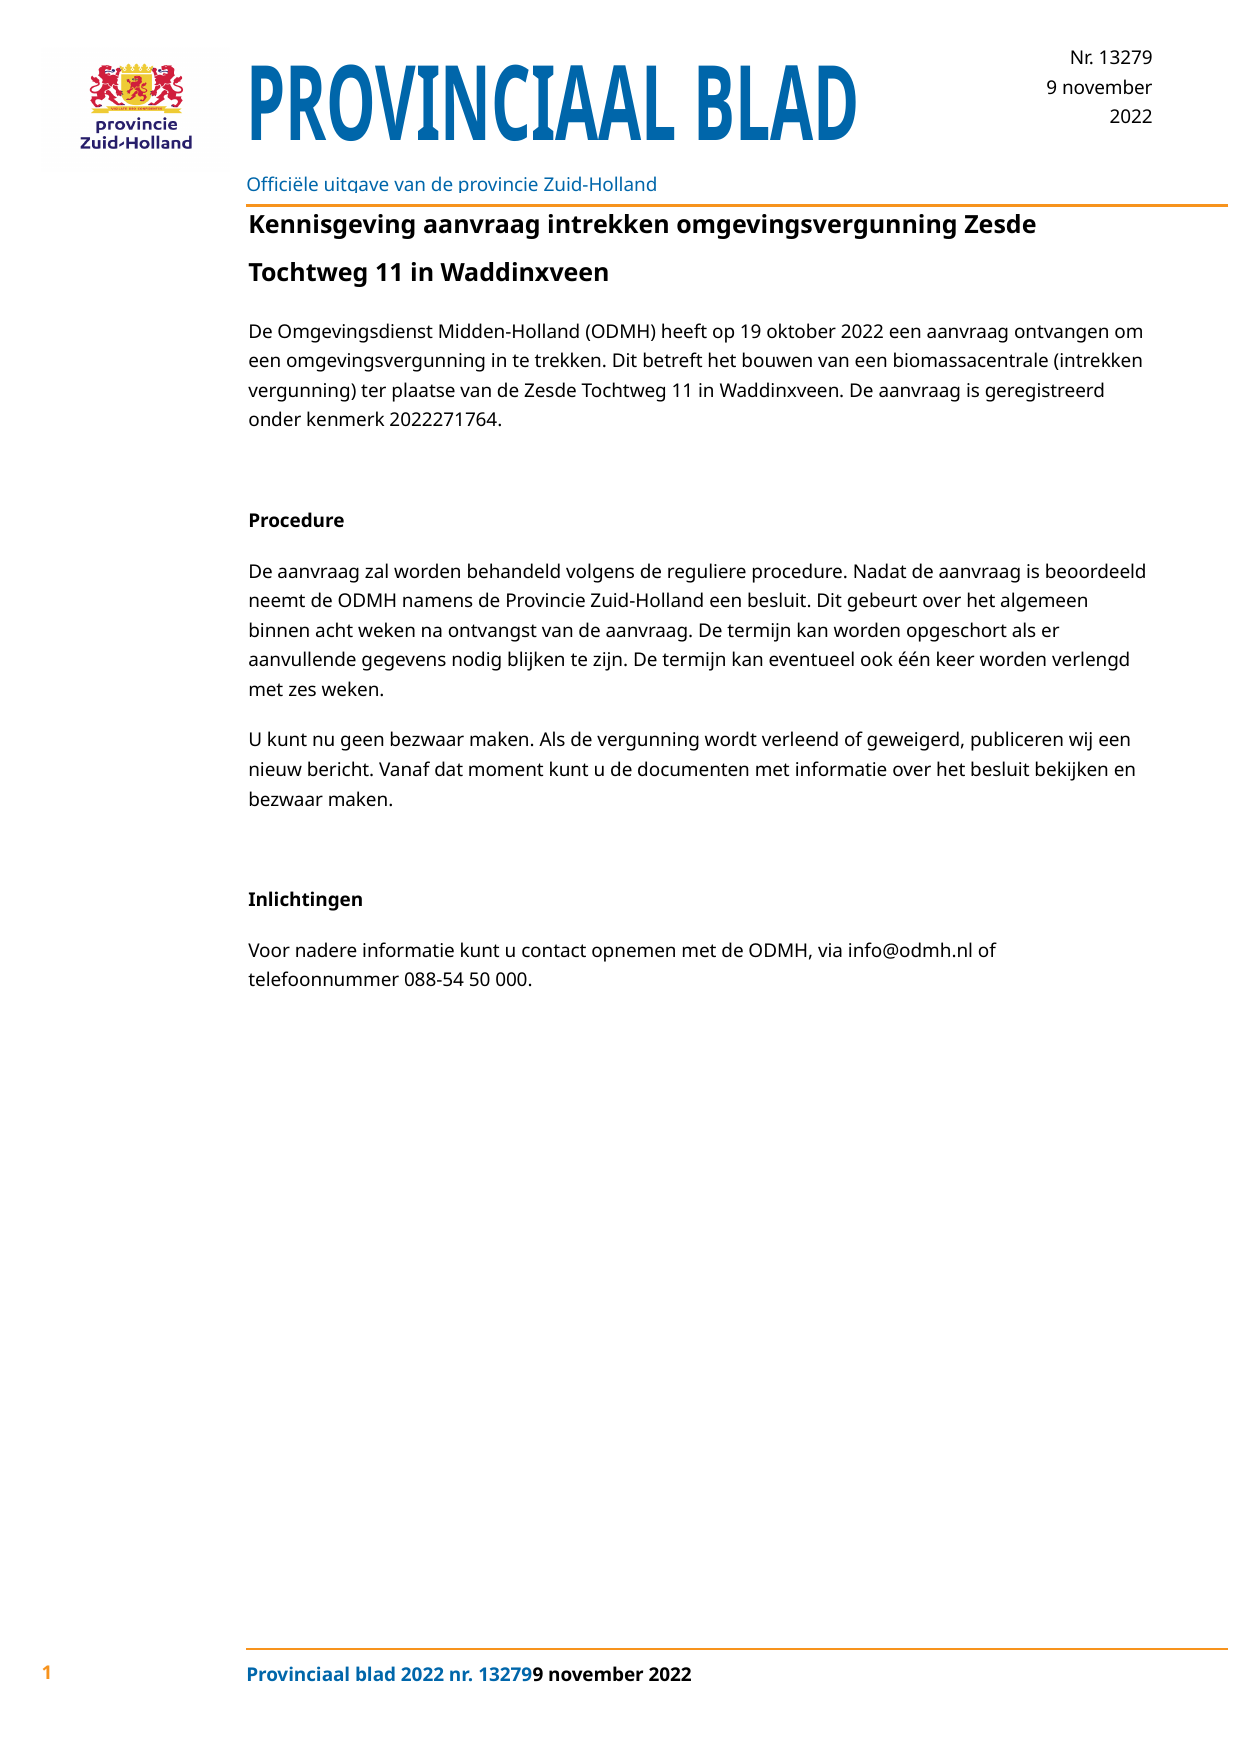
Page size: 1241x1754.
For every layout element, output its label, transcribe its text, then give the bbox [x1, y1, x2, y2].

text Inlichtingen [248, 887, 1152, 912]
text Procedure [248, 507, 1152, 533]
text Kennisgeving aanvraag intrekken omgevingsvergunning Zesde Tochtweg 11 in Waddinxveen [248, 207, 1152, 288]
text Voor nadere informatie kunt u contact opnemen met de ODMH, via info@odmh.nl of telefoonnummer 088-54 50 000. [248, 937, 1152, 992]
picture [41, 47, 231, 172]
text De aanvraag zal worden behandeld volgens de reguliere procedure. Nadat de aanvraag is beoordeeld neemt de ODMH namens de Provincie Zuid-Holland een besluit. Dit gebeurt over het algemeen binnen acht weken na ontvangst van de aanvraag. De termijn kan worden opgeschort als er aanvullende gegevens nodig blijken te zijn. De termijn kan eventueel ook één keer worden verlengd met zes weken. [248, 558, 1152, 702]
text De Omgevingsdienst Midden-Holland (ODMH) heeft op 19 oktober 2022 een aanvraag ontvangen om een omgevingsvergunning in te trekken. Dit betreft het bouwen van een biomassacentrale (intrekken vergunning) ter plaatse van de Zesde Tochtweg 11 in Waddinxveen. De aanvraag is geregistreerd onder kenmerk 2022271764. [248, 318, 1152, 432]
text U kunt nu geen bezwaar maken. Als de vergunning wordt verleend of geweigerd, publiceren wij een nieuw bericht. Vanaf dat moment kunt u de documenten met informatie over het besluit bekijken en bezwaar maken. [248, 727, 1152, 812]
